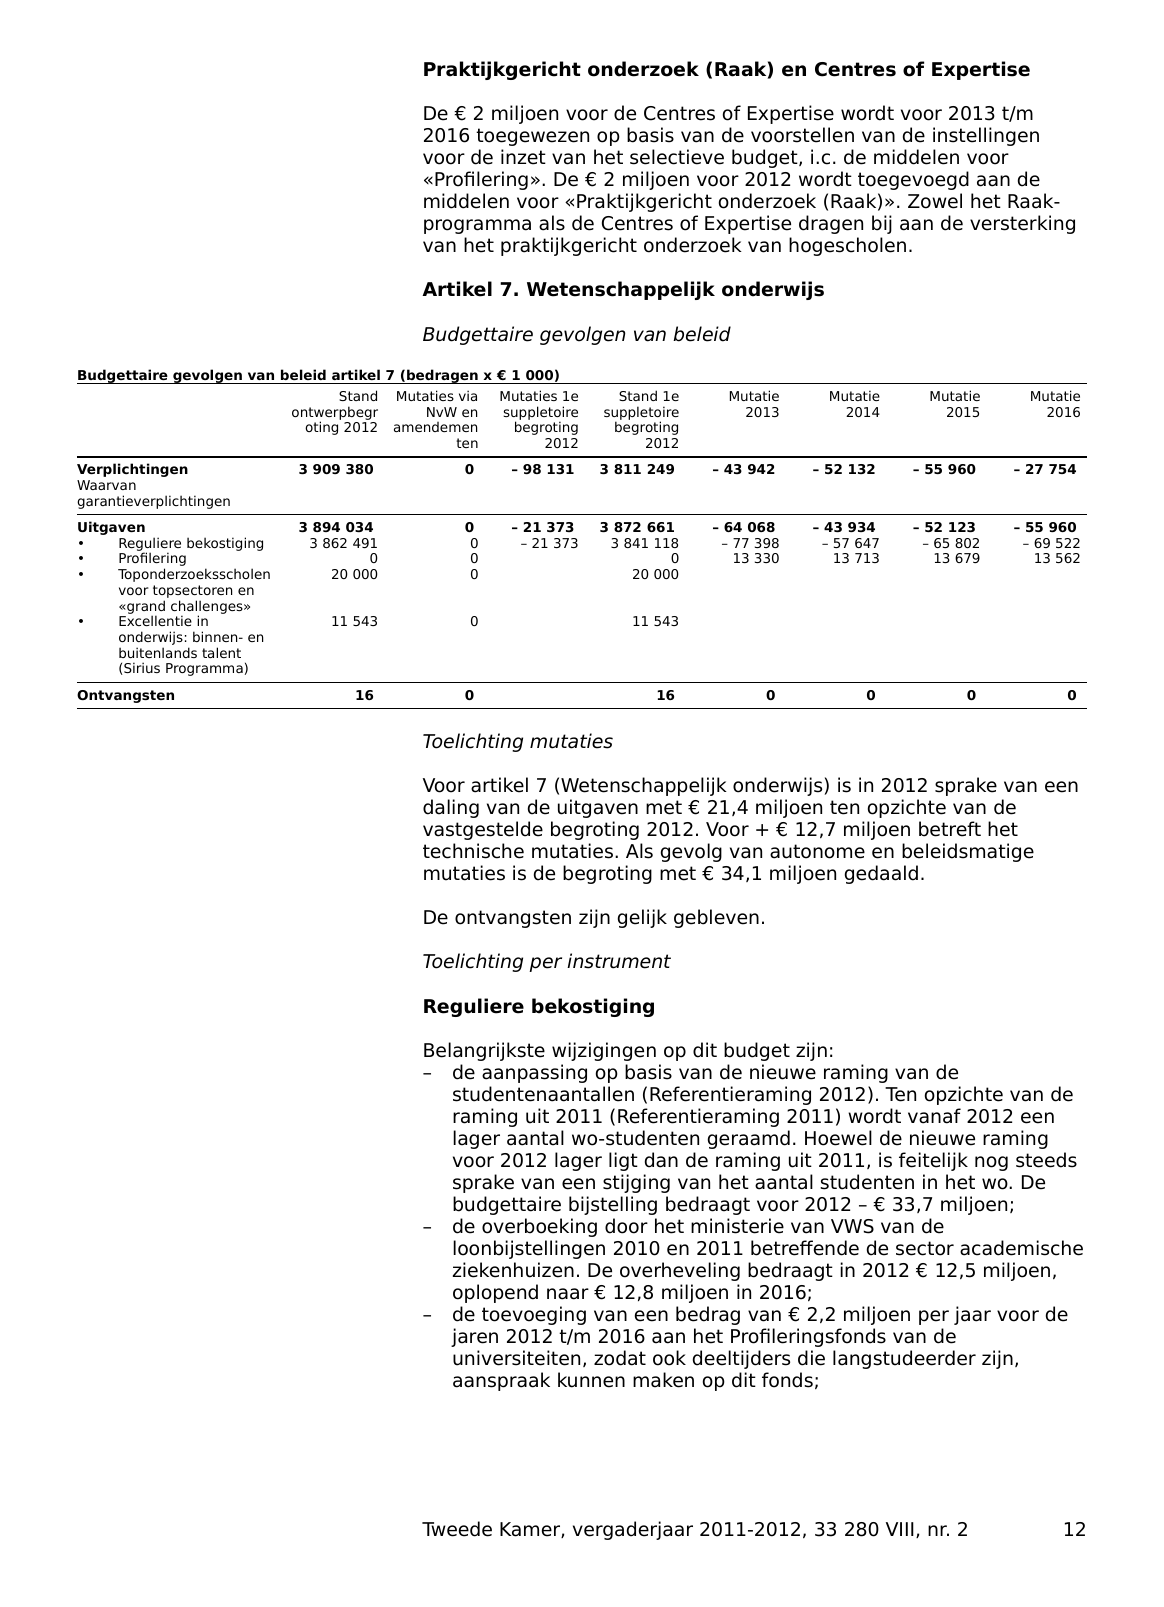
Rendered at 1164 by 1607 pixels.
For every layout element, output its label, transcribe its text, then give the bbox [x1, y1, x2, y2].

table_cell • [77, 551, 112, 567]
table_cell Mutatie 2014 [785, 384, 886, 456]
table_cell 13 713 [785, 551, 886, 567]
table_cell • [77, 614, 112, 682]
table_cell [785, 567, 886, 614]
table_cell [585, 478, 685, 514]
table_cell 13 562 [986, 551, 1087, 567]
table_cell – 52 132 [785, 458, 886, 478]
table_cell [484, 551, 584, 567]
text De € 2 miljoen voor de Centres of Expertise wordt voor 2013 t/m 2016 toegewezen op basis van de voorstellen van de instellingen voor de inzet van het selectieve budget, i.c. de middelen voor «Profilering». De € 2 miljoen voor 2012 wordt toegevoegd aan de middelen voor «Praktijkgericht onderzoek (Raak)». Zowel het Raak-programma als de Centres of Expertise dragen bij aan de versterking van het praktijkgericht onderzoek van hogescholen. [422, 103, 1087, 257]
table_cell 20 000 [585, 567, 685, 614]
table_cell • [77, 567, 112, 614]
table_cell 16 [585, 683, 685, 708]
table_cell 3 862 491 [284, 535, 384, 551]
table_cell [785, 478, 886, 514]
table_cell [986, 478, 1087, 514]
table_cell [685, 567, 785, 614]
table_cell 0 [384, 614, 484, 682]
table_cell Mutaties via NvW en amendementen [384, 384, 484, 456]
table_cell 0 [284, 551, 384, 567]
table_cell – 65 802 [886, 535, 986, 551]
table_cell – 57 647 [785, 535, 886, 551]
table_cell – 55 960 [886, 458, 986, 478]
table_cell 11 543 [284, 614, 384, 682]
table_cell [685, 478, 785, 514]
table_cell Waarvan garantieverplichtingen [77, 478, 283, 514]
table_cell Ontvangsten [77, 683, 283, 708]
table_cell 13 679 [886, 551, 986, 567]
table_cell Mutatie 2016 [986, 384, 1087, 456]
table_cell Excellentie in onderwijs: binnen- en buitenlands talent (Sirius Programma) [112, 614, 283, 682]
table_cell – 69 522 [986, 535, 1087, 551]
table_cell [284, 478, 384, 514]
table_cell Verplichtingen [77, 458, 283, 478]
table_cell Stand ontwerpbegroting 2012 [284, 384, 384, 456]
table_cell 13 330 [685, 551, 785, 567]
text Belangrijkste wijzigingen op dit budget zijn: [422, 1040, 1087, 1062]
table_cell [484, 478, 584, 514]
table_cell [685, 614, 785, 682]
table_cell – 43 942 [685, 458, 785, 478]
table_cell – 98 131 [484, 458, 584, 478]
table_cell 0 [986, 683, 1087, 708]
text – de aanpassing op basis van de nieuwe raming van de studentenaantallen (Referentieraming 2012). Ten opzichte van de raming uit 2011 (Referentieraming 2011) wordt vanaf 2012 een lager aantal wo-studenten geraamd. Hoewel de nieuwe raming voor 2012 lager ligt dan de raming uit 2011, is feitelijk nog steeds sprake van een stijging van het aantal studenten in het wo. De budgettaire bijstelling bedraagt voor 2012 – € 33,7 miljoen; [422, 1062, 1087, 1216]
table_cell 0 [384, 567, 484, 614]
table_cell 3 872 661 [585, 515, 685, 535]
text – de overboeking door het ministerie van VWS van de loonbijstellingen 2010 en 2011 betreffende de sector academische ziekenhuizen. De overheveling bedraagt in 2012 € 12,5 miljoen, oplopend naar € 12,8 miljoen in 2016; [422, 1216, 1087, 1303]
table_cell 0 [585, 551, 685, 567]
table_cell 20 000 [284, 567, 384, 614]
subtitle Reguliere bekostiging [422, 996, 1087, 1018]
table_cell – 21 373 [484, 535, 584, 551]
table_cell Stand 1e suppletoire begroting 2012 [585, 384, 685, 456]
table_cell – 52 123 [886, 515, 986, 535]
table_cell [384, 478, 484, 514]
table_cell 0 [685, 683, 785, 708]
table_cell [886, 478, 986, 514]
table_cell [886, 614, 986, 682]
table_header Budgettaire gevolgen van beleid artikel 7 (bedragen x € 1 000) [77, 367, 1087, 383]
table_cell [484, 683, 584, 708]
table_cell 3 909 380 [284, 458, 384, 478]
table_cell [484, 614, 584, 682]
table_cell – 77 398 [685, 535, 785, 551]
table_cell Mutaties 1e suppletoire begroting 2012 [484, 384, 584, 456]
table_cell [112, 384, 283, 456]
table_cell 0 [384, 535, 484, 551]
table_cell [986, 567, 1087, 614]
table_cell Mutatie 2015 [886, 384, 986, 456]
table_cell [785, 614, 886, 682]
table_cell [77, 384, 112, 456]
table_cell [484, 567, 584, 614]
table_cell Mutatie 2013 [685, 384, 785, 456]
table_cell – 43 934 [785, 515, 886, 535]
table_cell Reguliere bekostiging [112, 535, 283, 551]
table_cell Profilering [112, 551, 283, 567]
table_cell Toponderzoeksscholen voor topsectoren en «grand challenges» [112, 567, 283, 614]
table_cell 0 [886, 683, 986, 708]
table_cell 0 [384, 458, 484, 478]
table_cell 3 894 034 [284, 515, 384, 535]
table_cell 11 543 [585, 614, 685, 682]
table_cell [886, 567, 986, 614]
table_cell 16 [284, 683, 384, 708]
table_cell – 64 068 [685, 515, 785, 535]
subtitle Budgettaire gevolgen van beleid [422, 323, 1087, 345]
table_cell – 55 960 [986, 515, 1087, 535]
table_cell 3 841 118 [585, 535, 685, 551]
table_cell – 21 373 [484, 515, 584, 535]
table_cell 3 811 249 [585, 458, 685, 478]
subtitle Praktijkgericht onderzoek (Raak) en Centres of Expertise [422, 59, 1087, 81]
text Voor artikel 7 (Wetenschappelijk onderwijs) is in 2012 sprake van een daling van de uitgaven met € 21,4 miljoen ten opzichte van de vastgestelde begroting 2012. Voor + € 12,7 miljoen betreft het technische mutaties. Als gevolg van autonome en beleidsmatige mutaties is de begroting met € 34,1 miljoen gedaald. [422, 775, 1087, 885]
subtitle Toelichting per instrument [422, 951, 1087, 973]
subtitle Toelichting mutaties [422, 731, 1087, 753]
text – de toevoeging van een bedrag van € 2,2 miljoen per jaar voor de jaren 2012 t/m 2016 aan het Profileringsfonds van de universiteiten, zodat ook deeltijders die langstudeerder zijn, aanspraak kunnen maken op dit fonds; [422, 1303, 1087, 1391]
text De ontvangsten zijn gelijk gebleven. [422, 907, 1087, 929]
subtitle Artikel 7. Wetenschappelijk onderwijs [422, 279, 1087, 301]
table_cell Uitgaven [77, 515, 283, 535]
table_cell 0 [384, 515, 484, 535]
table_cell [986, 614, 1087, 682]
table_cell – 27 754 [986, 458, 1087, 478]
table_cell 0 [384, 551, 484, 567]
table_cell • [77, 535, 112, 551]
table_cell 0 [785, 683, 886, 708]
table_cell 0 [384, 683, 484, 708]
